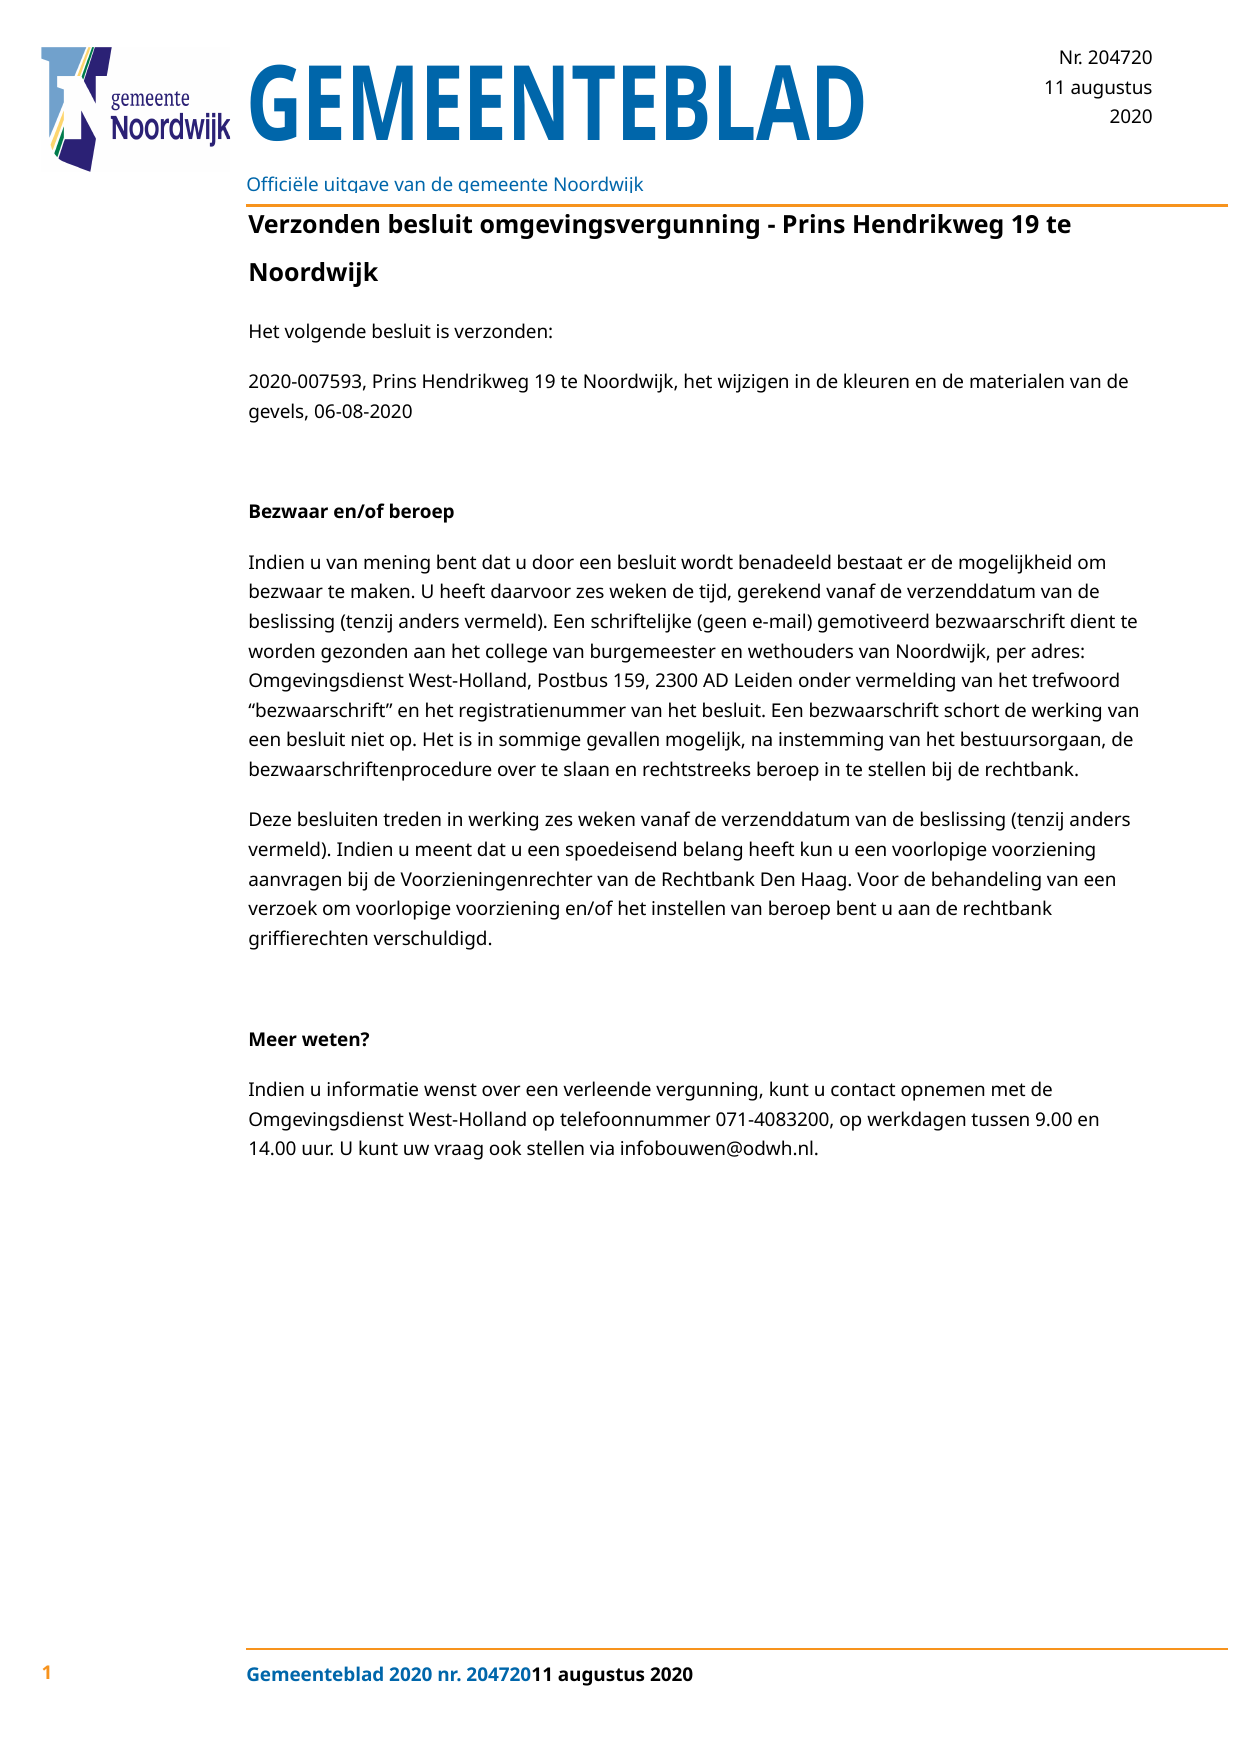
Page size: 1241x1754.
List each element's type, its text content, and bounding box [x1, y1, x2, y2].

text Indien u informatie wenst over een verleende vergunning, kunt u contact opnemen met de Omgevingsdienst West-Holland op telefoonnummer 071-4083200, op werkdagen tussen 9.00 en 14.00 uur. U kunt uw vraag ook stellen via infobouwen@odwh.nl. [248, 1076, 1152, 1161]
text Het volgende besluit is verzonden: [248, 318, 1152, 344]
text Indien u van mening bent dat u door een besluit wordt benadeeld bestaat er de mogelijkheid om bezwaar te maken. U heeft daarvoor zes weken de tijd, gerekend vanaf de verzenddatum van de beslissing (tenzij anders vermeld). Een schriftelijke (geen e-mail) gemotiveerd bezwaarschrift dient te worden gezonden aan het college van burgemeester en wethouders van Noordwijk, per adres: Omgevingsdienst West-Holland, Postbus 159, 2300 AD Leiden onder vermelding van het trefwoord “bezwaarschrift” en het registratienummer van het besluit. Een bezwaarschrift schort de werking van een besluit niet op. Het is in sommige gevallen mogelijk, na instemming van het bestuursorgaan, de bezwaarschriftenprocedure over te slaan en rechtstreeks beroep in te stellen bij de rechtbank. [248, 549, 1152, 782]
text Deze besluiten treden in werking zes weken vanaf de verzenddatum van de beslissing (tenzij anders vermeld). Indien u meent dat u een spoedeisend belang heeft kun u een voorlopige voorziening aanvragen bij de Voorzieningenrechter van de Rechtbank Den Haag. Voor de behandeling van een verzoek om voorlopige voorziening en/of het instellen van beroep bent u aan de rechtbank griffierechten verschuldigd. [248, 807, 1152, 951]
picture [41, 47, 231, 172]
text Verzonden besluit omgevingsvergunning - Prins Hendrikweg 19 te Noordwijk [248, 207, 1152, 288]
text 2020-007593, Prins Hendrikweg 19 te Noordwijk, het wijzigen in de kleuren en de materialen van de gevels, 06-08-2020 [248, 368, 1152, 424]
text Meer weten? [248, 1026, 1152, 1052]
text Bezwaar en/of beroep [248, 499, 1152, 524]
